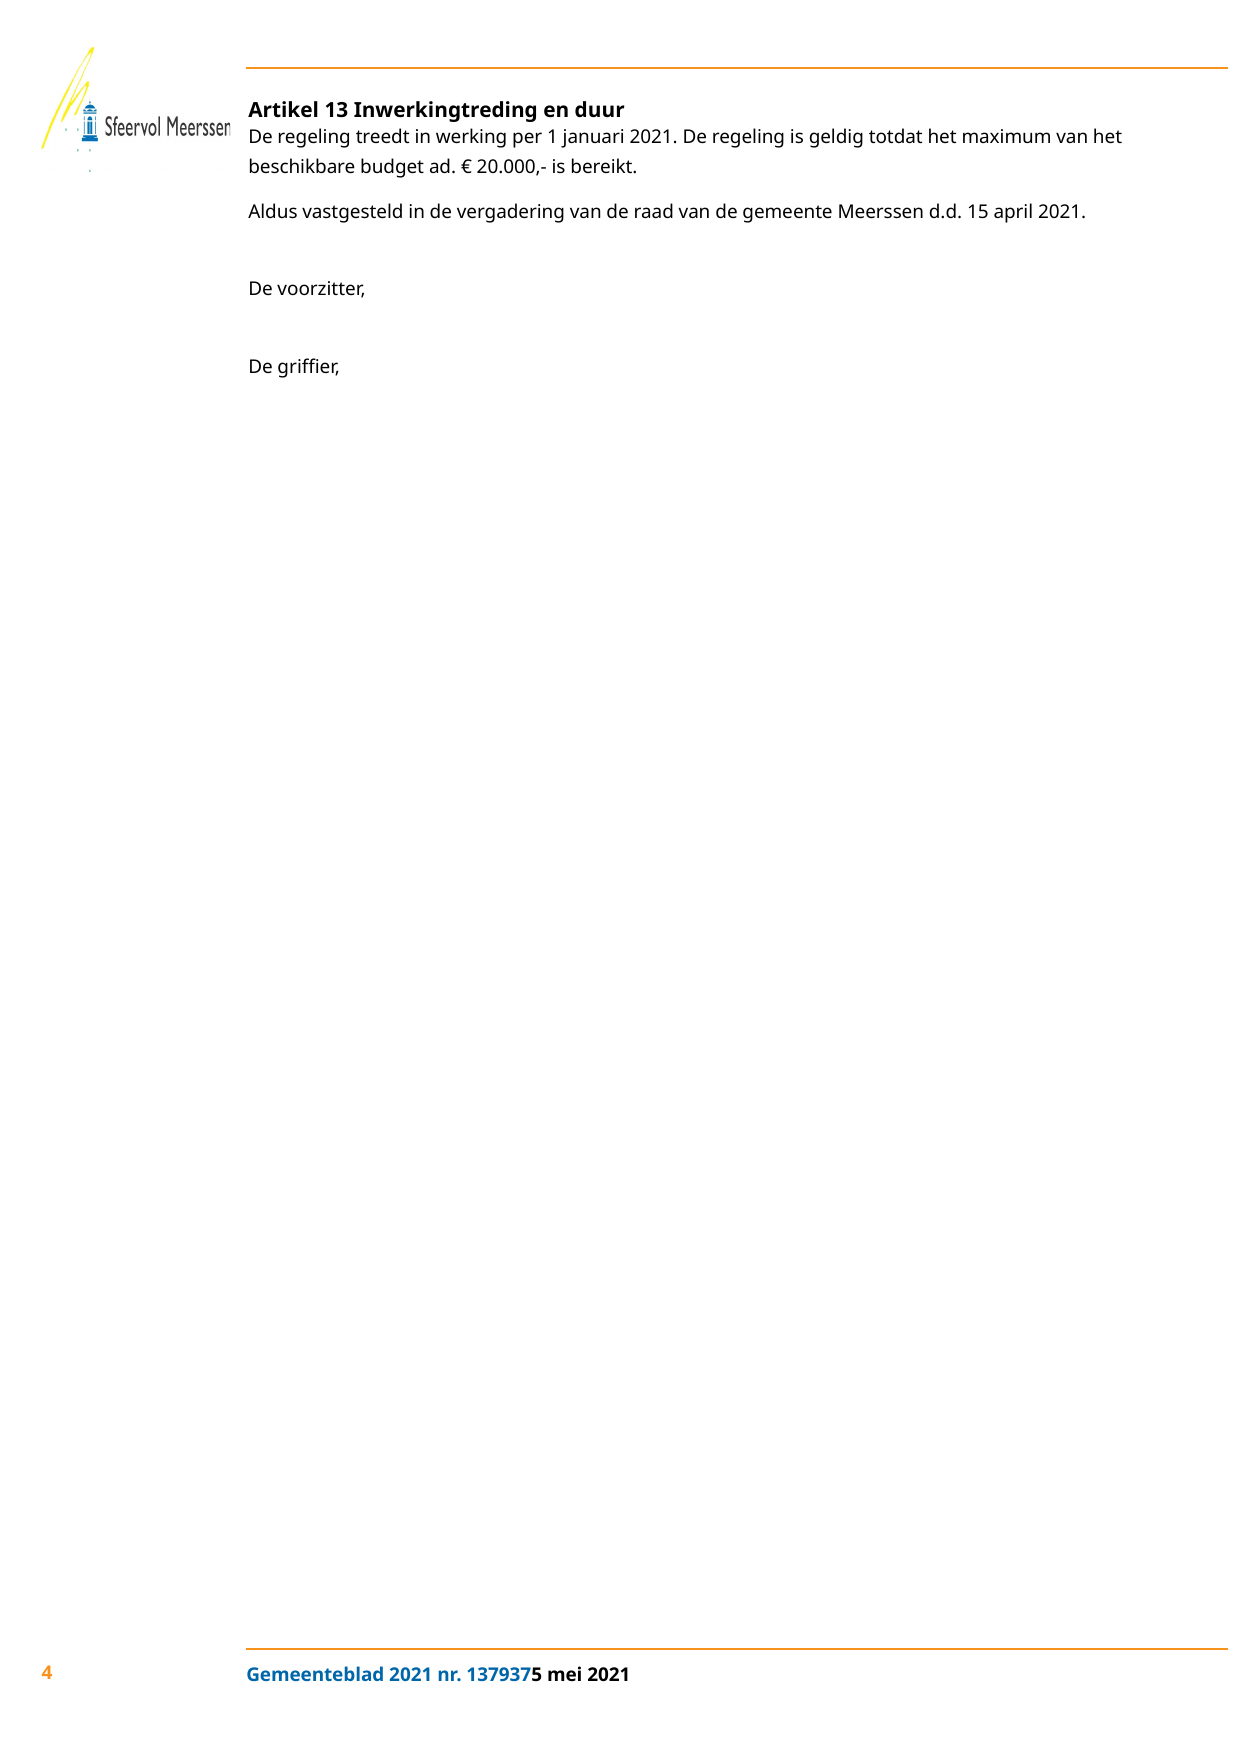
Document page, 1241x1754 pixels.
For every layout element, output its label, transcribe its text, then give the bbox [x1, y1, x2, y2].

text De regeling treedt in werking per 1 januari 2021. De regeling is geldig totdat het maximum van het beschikbare budget ad. € 20.000,- is bereikt. [248, 123, 1152, 178]
text De griffier, [248, 353, 1152, 378]
text Artikel 13 Inwerkingtreding en duur [248, 95, 1152, 123]
text De voorzitter, [248, 276, 1152, 301]
text Aldus vastgesteld in de vergadering van de raad van de gemeente Meerssen d.d. 15 april 2021. [248, 198, 1152, 224]
picture [41, 47, 231, 172]
